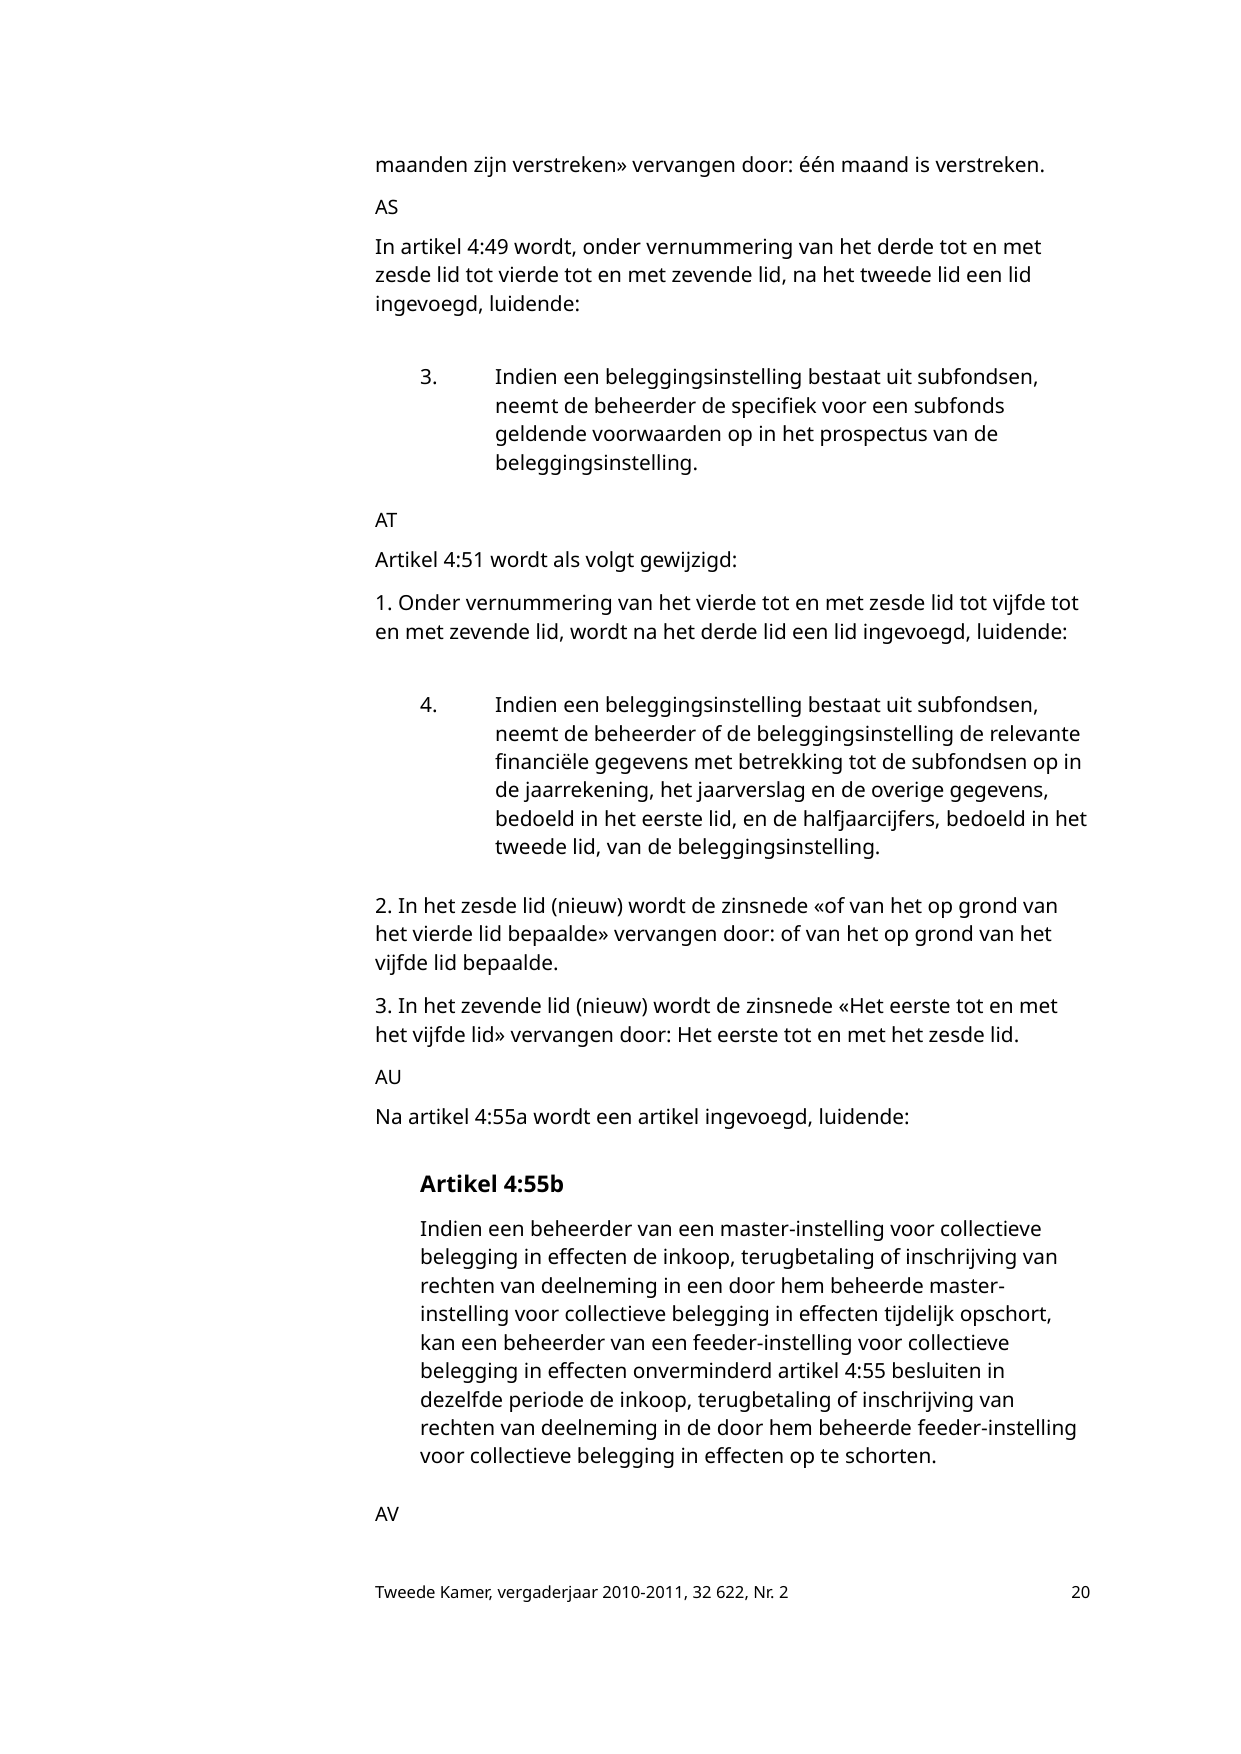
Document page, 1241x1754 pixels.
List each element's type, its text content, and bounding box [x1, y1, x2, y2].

text AV [375, 1500, 1090, 1527]
text Artikel 4:51 wordt als volgt gewijzigd: [375, 545, 1090, 573]
text AS [375, 193, 1090, 220]
subtitle Artikel 4:55b [420, 1168, 1090, 1199]
text AT [375, 506, 1090, 533]
text maanden zijn verstreken» vervangen door: één maand is verstreken. [375, 150, 1090, 178]
text Na artikel 4:55a wordt een artikel ingevoegd, luidende: [375, 1102, 1090, 1130]
text In artikel 4:49 wordt, onder vernummering van het derde tot en met zesde lid tot vierde tot en met zevende lid, na het tweede lid een lid ingevoegd, luidende: [375, 232, 1090, 317]
list Indien een beleggingsinstelling bestaat uit subfondsen, neemt de beheerder de specifiek voor een subfonds geldende voorwaarden op in het prospectus van de beleggingsinstelling. [420, 362, 1090, 476]
text Indien een beheerder van een master-instelling voor collectieve belegging in effecten de inkoop, terugbetaling of inschrijving van rechten van deelneming in een door hem beheerde master-instelling voor collectieve belegging in effecten tijdelijk opschort, kan een beheerder van een feeder-instelling voor collectieve belegging in effecten onverminderd artikel 4:55 besluiten in dezelfde periode de inkoop, terugbetaling of inschrijving van rechten van deelneming in de door hem beheerde feeder-instelling voor collectieve belegging in effecten op te schorten. [420, 1214, 1090, 1470]
text 2. In het zesde lid (nieuw) wordt de zinsnede «of van het op grond van het vierde lid bepaalde» vervangen door: of van het op grond van het vijfde lid bepaalde. [375, 891, 1090, 976]
text 3. In het zevende lid (nieuw) wordt de zinsnede «Het eerste tot en met het vijfde lid» vervangen door: Het eerste tot en met het zesde lid. [375, 991, 1090, 1048]
text AU [375, 1063, 1090, 1090]
list Indien een beleggingsinstelling bestaat uit subfondsen, neemt de beheerder of de beleggingsinstelling de relevante financiële gegevens met betrekking tot de subfondsen op in de jaarrekening, het jaarverslag en de overige gegevens, bedoeld in het eerste lid, en de halfjaarcijfers, bedoeld in het tweede lid, van de beleggingsinstelling. [420, 690, 1090, 861]
text 1. Onder vernummering van het vierde tot en met zesde lid tot vijfde tot en met zevende lid, wordt na het derde lid een lid ingevoegd, luidende: [375, 588, 1090, 645]
